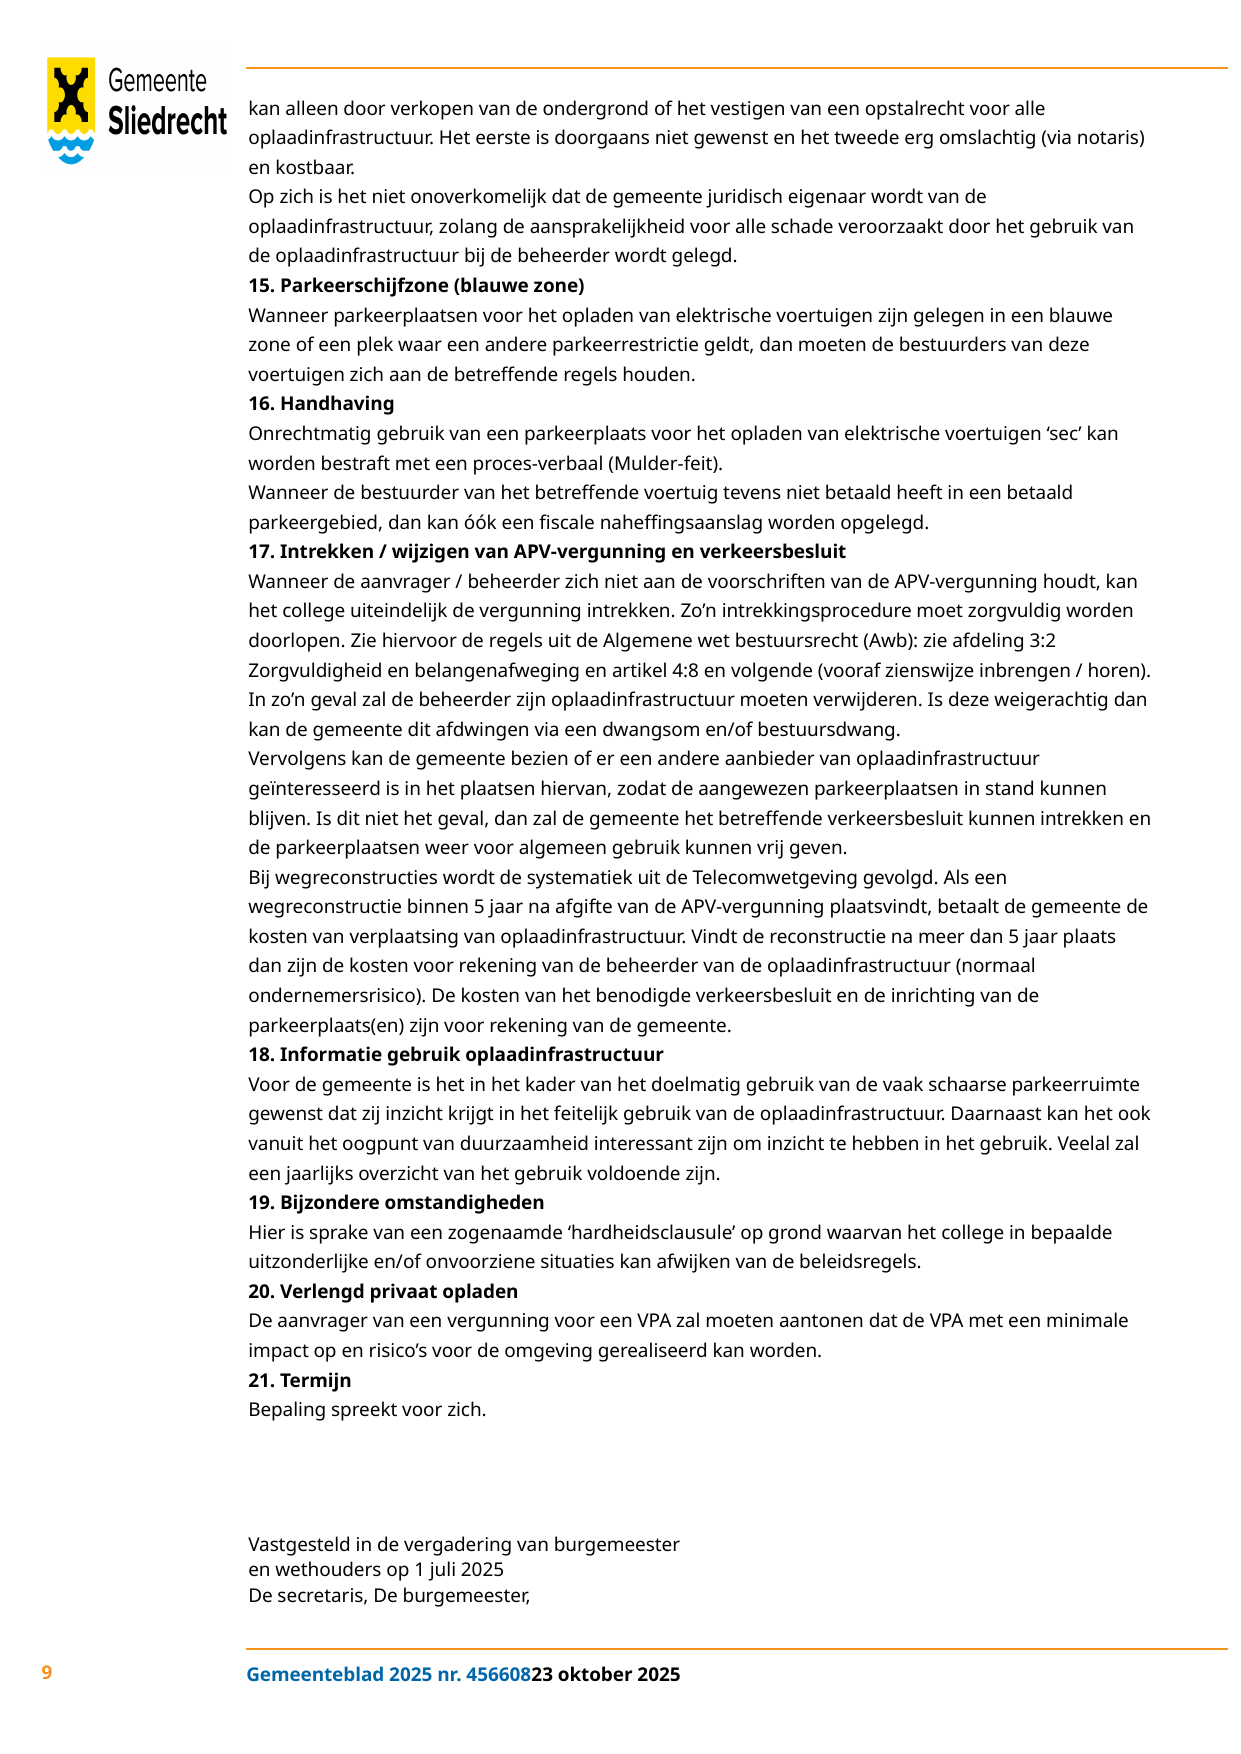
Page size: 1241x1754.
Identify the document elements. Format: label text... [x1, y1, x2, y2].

text 15. Parkeerschijfzone (blauwe zone) [248, 272, 1152, 298]
text Wanneer parkeerplaatsen voor het opladen van elektrische voertuigen zijn gelegen in een blauwe zone of een plek waar een andere parkeerrestrictie geldt, dan moeten de bestuurders van deze voertuigen zich aan de betreffende regels houden. [248, 302, 1152, 387]
text Wanneer de aanvrager / beheerder zich niet aan de voorschriften van de APV-vergunning houdt, kan het college uiteindelijk de vergunning intrekken. Zo’n intrekkingsprocedure moet zorgvuldig worden doorlopen. Zie hiervoor de regels uit de Algemene wet bestuursrecht (Awb): zie afdeling 3:2 Zorgvuldigheid en belangenafweging en artikel 4:8 en volgende (vooraf zienswijze inbrengen / horen). [248, 568, 1152, 683]
text De aanvrager van een vergunning voor een VPA zal moeten aantonen dat de VPA met een minimale impact op en risico’s voor de omgeving gerealiseerd kan worden. [248, 1308, 1152, 1363]
text In zo’n geval zal de beheerder zijn oplaadinfrastructuur moeten verwijderen. Is deze weigerachtig dan kan de gemeente dit afdwingen via een dwangsom en/of bestuursdwang. [248, 686, 1152, 742]
text Op zich is het niet onoverkomelijk dat de gemeente juridisch eigenaar wordt van de oplaadinfrastructuur, zolang de aansprakelijkheid voor alle schade veroorzaakt door het gebruik van de oplaadinfrastructuur bij de beheerder wordt gelegd. [248, 183, 1152, 268]
text Vastgesteld in de vergadering van burgemeester [248, 1531, 1152, 1557]
text Vervolgens kan de gemeente bezien of er een andere aanbieder van oplaadinfrastructuur geïnteresseerd is in het plaatsen hiervan, zodat de aangewezen parkeerplaatsen in stand kunnen blijven. Is dit niet het geval, dan zal de gemeente het betreffende verkeersbesluit kunnen intrekken en de parkeerplaatsen weer voor algemeen gebruik kunnen vrij geven. [248, 746, 1152, 860]
text 21. Termijn [248, 1367, 1152, 1393]
text 20. Verlengd privaat opladen [248, 1278, 1152, 1304]
text kan alleen door verkopen van de ondergrond of het vestigen van een opstalrecht voor alle oplaadinfrastructuur. Het eerste is doorgaans niet gewenst en het tweede erg omslachtig (via notaris) en kostbaar. [248, 95, 1152, 180]
text Onrechtmatig gebruik van een parkeerplaats voor het opladen van elektrische voertuigen ‘sec’ kan worden bestraft met een proces-verbaal (Mulder-feit). [248, 420, 1152, 476]
text 16. Handhaving [248, 391, 1152, 416]
text Voor de gemeente is het in het kader van het doelmatig gebruik van de vaak schaarse parkeerruimte gewenst dat zij inzicht krijgt in het feitelijk gebruik van de oplaadinfrastructuur. Daarnaast kan het ook vanuit het oogpunt van duurzaamheid interessant zijn om inzicht te hebben in het gebruik. Veelal zal een jaarlijks overzicht van het gebruik voldoende zijn. [248, 1071, 1152, 1186]
text Bepaling spreekt voor zich. [248, 1396, 1152, 1422]
text Bij wegreconstructies wordt de systematiek uit de Telecomwetgeving gevolgd. Als een wegreconstructie binnen 5 jaar na afgifte van de APV-vergunning plaatsvindt, betaalt de gemeente de kosten van verplaatsing van oplaadinfrastructuur. Vindt de reconstructie na meer dan 5 jaar plaats dan zijn de kosten voor rekening van de beheerder van de oplaadinfrastructuur (normaal ondernemersrisico). De kosten van het benodigde verkeersbesluit en de inrichting van de parkeerplaats(en) zijn voor rekening van de gemeente. [248, 864, 1152, 1038]
text Wanneer de bestuurder van het betreffende voertuig tevens niet betaald heeft in een betaald parkeergebied, dan kan óók een fiscale naheffingsaanslag worden opgelegd. [248, 479, 1152, 535]
text De secretaris, De burgemeester, [248, 1582, 1152, 1608]
text 17. Intrekken / wijzigen van APV-vergunning en verkeersbesluit [248, 538, 1152, 564]
picture [41, 47, 231, 172]
text 19. Bijzondere omstandigheden [248, 1189, 1152, 1215]
text Hier is sprake van een zogenaamde ‘hardheidsclausule’ op grond waarvan het college in bepaalde uitzonderlijke en/of onvoorziene situaties kan afwijken van de beleidsregels. [248, 1219, 1152, 1274]
text en wethouders op 1 juli 2025 [248, 1557, 1152, 1582]
text 18. Informatie gebruik oplaadinfrastructuur [248, 1041, 1152, 1067]
